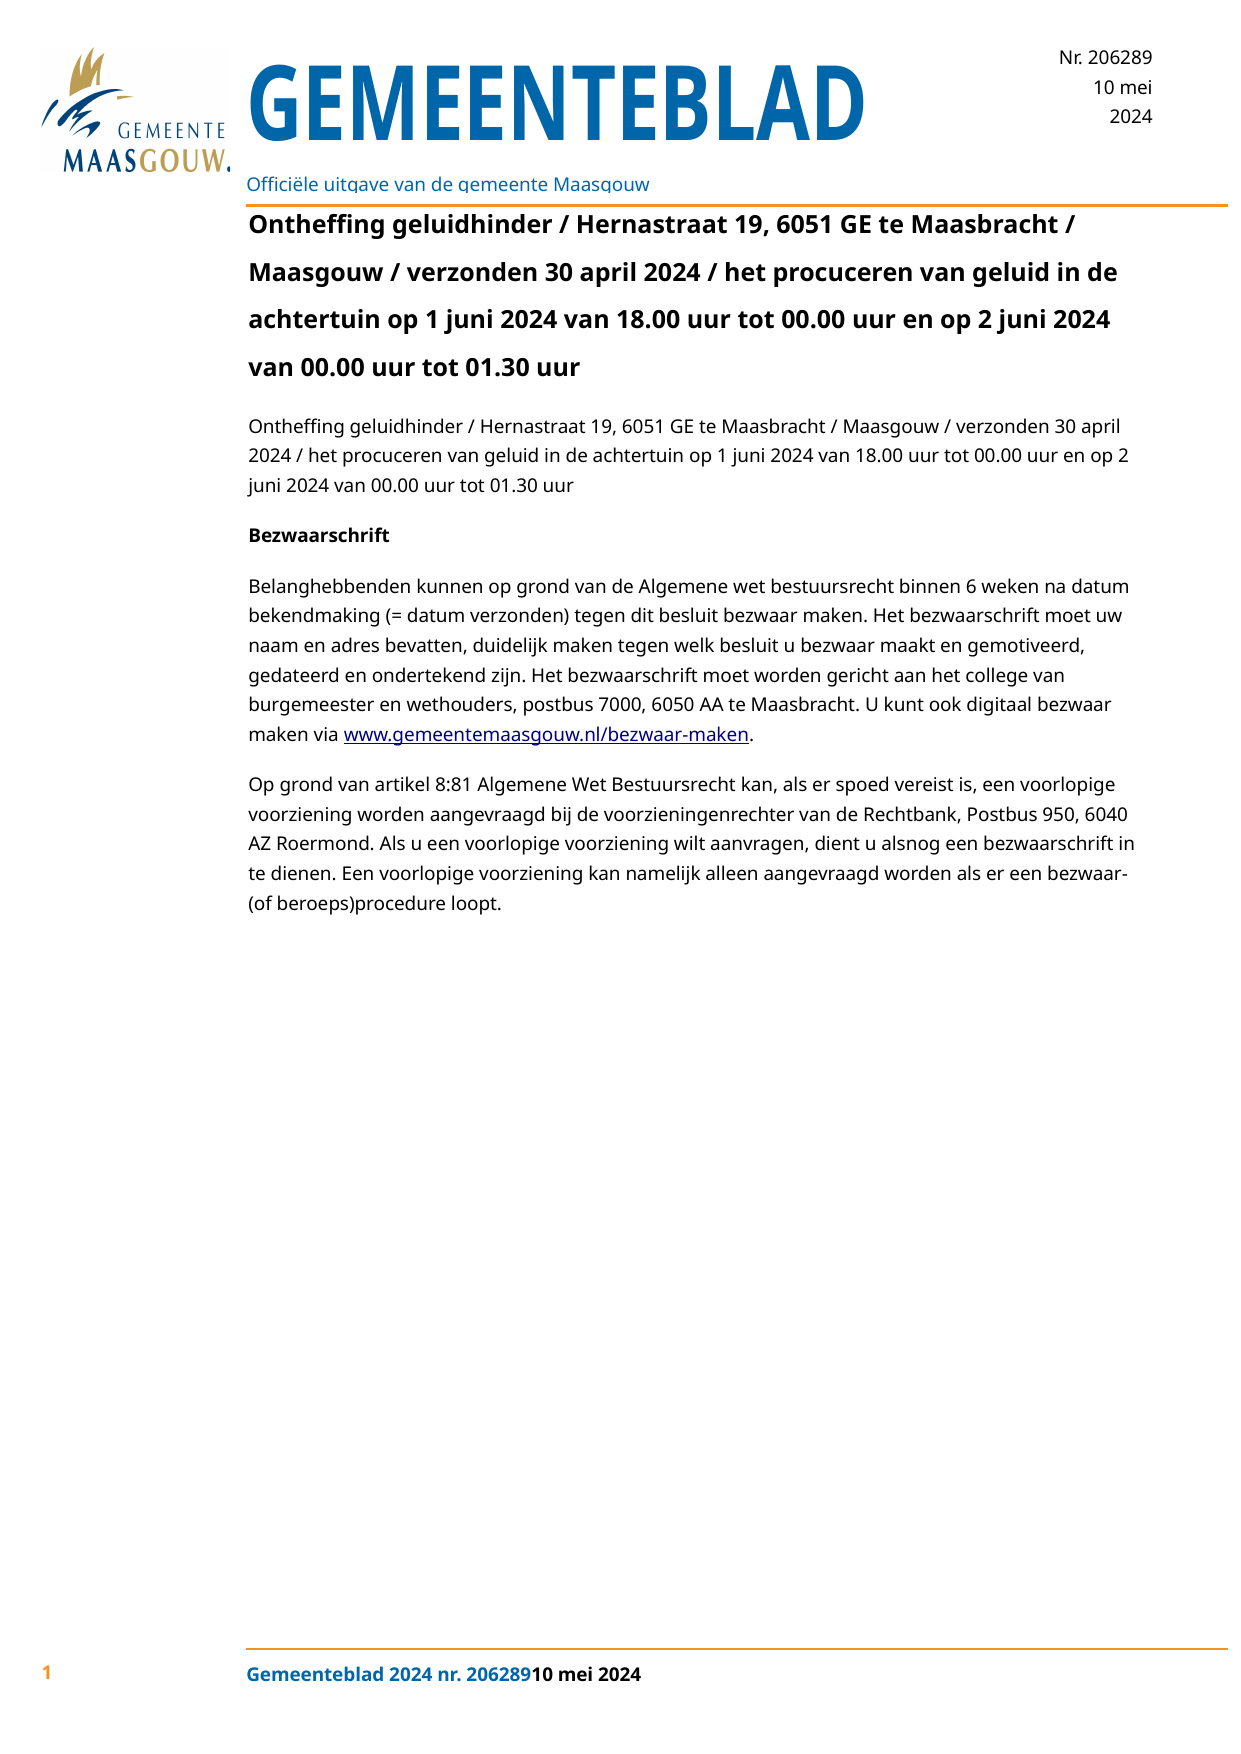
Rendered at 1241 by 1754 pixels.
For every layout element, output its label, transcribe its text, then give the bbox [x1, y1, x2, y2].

text Belanghebbenden kunnen op grond van de Algemene wet bestuursrecht binnen 6 weken na datum bekendmaking (= datum verzonden) tegen dit besluit bezwaar maken. Het bezwaarschrift moet uw naam en adres bevatten, duidelijk maken tegen welk besluit u bezwaar maakt en gemotiveerd, gedateerd en ondertekend zijn. Het bezwaarschrift moet worden gericht aan het college van burgemeester en wethouders, postbus 7000, 6050 AA te Maasbracht. U kunt ook digitaal bezwaar maken via www.gemeentemaasgouw.nl/bezwaar-maken. [248, 573, 1152, 747]
picture [41, 47, 231, 172]
text Ontheffing geluidhinder / Hernastraat 19, 6051 GE te Maasbracht / Maasgouw / verzonden 30 april 2024 / het procuceren van geluid in de achtertuin op 1 juni 2024 van 18.00 uur tot 00.00 uur en op 2 juni 2024 van 00.00 uur tot 01.30 uur [248, 413, 1152, 498]
text Op grond van artikel 8:81 Algemene Wet Bestuursrecht kan, als er spoed vereist is, een voorlopige voorziening worden aangevraagd bij de voorzieningenrechter van de Rechtbank, Postbus 950, 6040 AZ Roermond. Als u een voorlopige voorziening wilt aanvragen, dient u alsnog een bezwaarschrift in te dienen. Een voorlopige voorziening kan namelijk alleen aangevraagd worden als er een bezwaar- (of beroeps)procedure loopt. [248, 771, 1152, 916]
text Ontheffing geluidhinder / Hernastraat 19, 6051 GE te Maasbracht / Maasgouw / verzonden 30 april 2024 / het procuceren van geluid in de achtertuin op 1 juni 2024 van 18.00 uur tot 00.00 uur en op 2 juni 2024 van 00.00 uur tot 01.30 uur [248, 207, 1152, 384]
text Bezwaarschrift [248, 523, 1152, 548]
